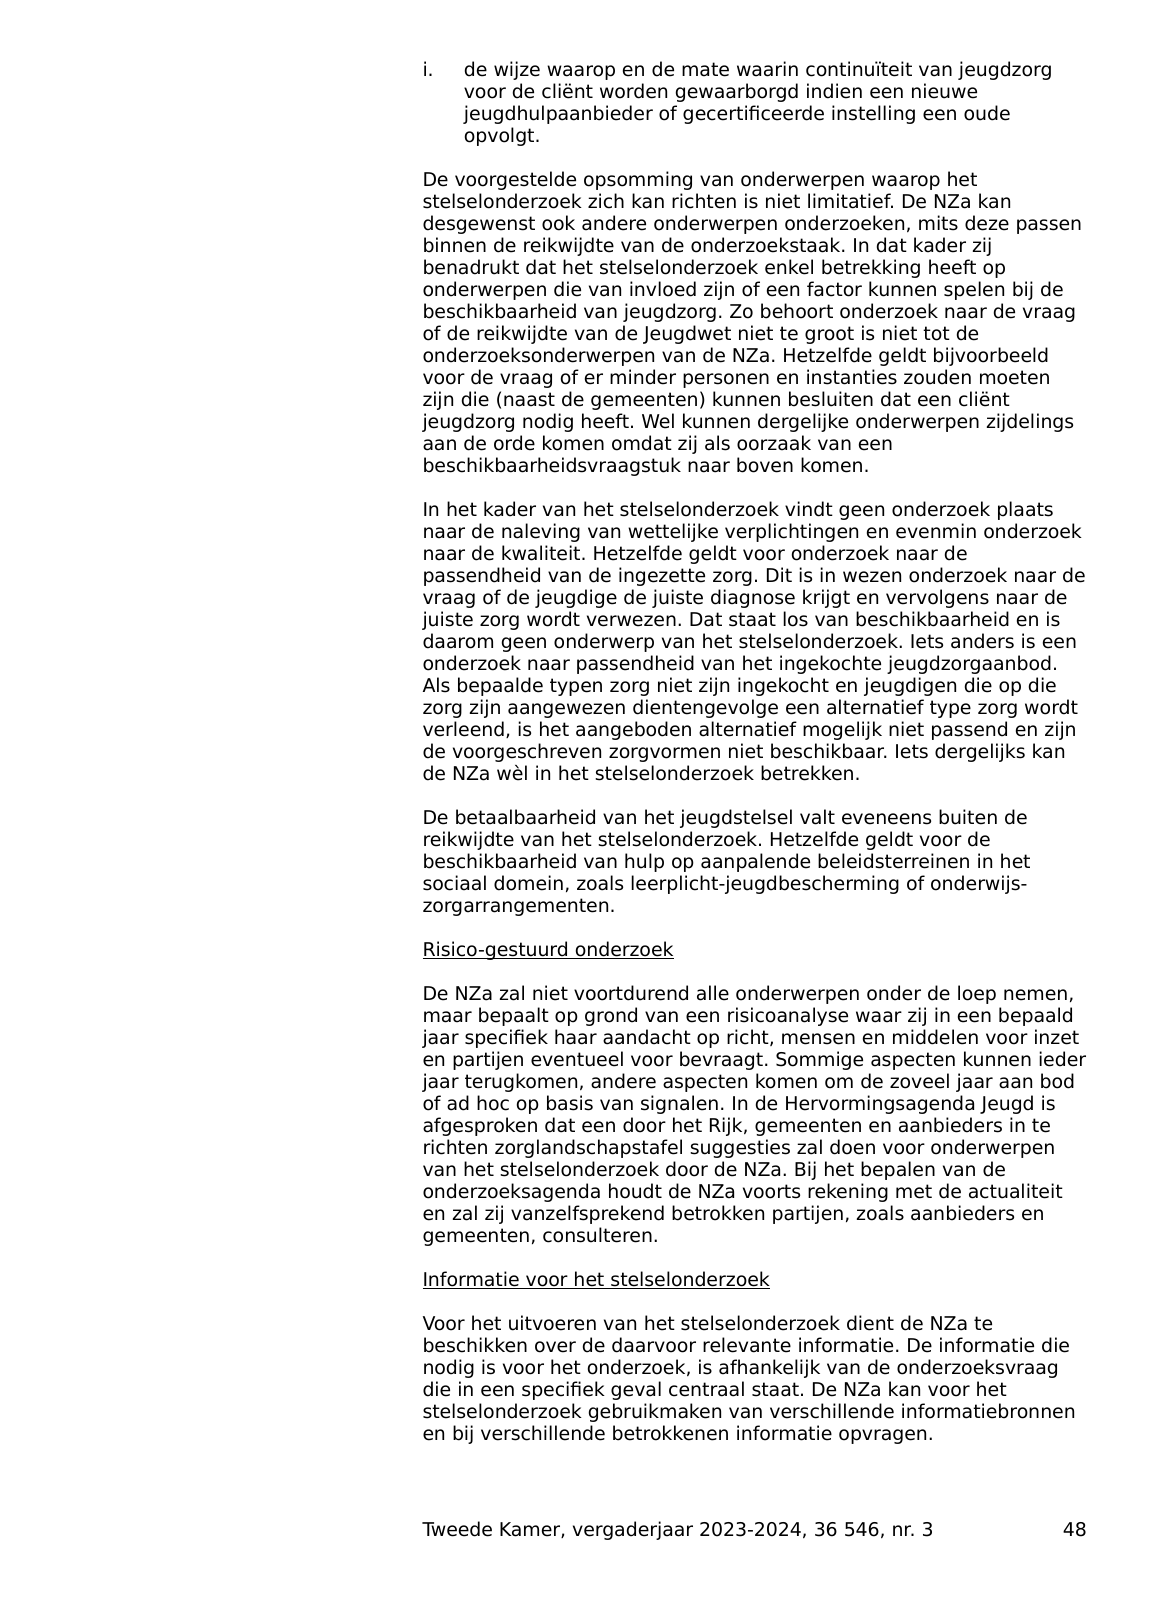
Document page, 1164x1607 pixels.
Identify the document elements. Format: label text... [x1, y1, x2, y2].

text Voor het uitvoeren van het stelselonderzoek dient de NZa te beschikken over de daarvoor relevante informatie. De informatie die nodig is voor het onderzoek, is afhankelijk van de onderzoeksvraag die in een specifiek geval centraal staat. De NZa kan voor het stelselonderzoek gebruikmaken van verschillende informatiebronnen en bij verschillende betrokkenen informatie opvragen. [422, 1313, 1087, 1445]
text De voorgestelde opsomming van onderwerpen waarop het stelselonderzoek zich kan richten is niet limitatief. De NZa kan desgewenst ook andere onderwerpen onderzoeken, mits deze passen binnen de reikwijdte van de onderzoekstaak. In dat kader zij benadrukt dat het stelselonderzoek enkel betrekking heeft op onderwerpen die van invloed zijn of een factor kunnen spelen bij de beschikbaarheid van jeugdzorg. Zo behoort onderzoek naar de vraag of de reikwijdte van de Jeugdwet niet te groot is niet tot de onderzoeksonderwerpen van de NZa. Hetzelfde geldt bijvoorbeeld voor de vraag of er minder personen en instanties zouden moeten zijn die (naast de gemeenten) kunnen besluiten dat een cliënt jeugdzorg nodig heeft. Wel kunnen dergelijke onderwerpen zijdelings aan de orde komen omdat zij als oorzaak van een beschikbaarheidsvraagstuk naar boven komen. [422, 169, 1087, 477]
text De NZa zal niet voortdurend alle onderwerpen onder de loep nemen, maar bepaalt op grond van een risicoanalyse waar zij in een bepaald jaar specifiek haar aandacht op richt, mensen en middelen voor inzet en partijen eventueel voor bevraagt. Sommige aspecten kunnen ieder jaar terugkomen, andere aspecten komen om de zoveel jaar aan bod of ad hoc op basis van signalen. In de Hervormingsagenda Jeugd is afgesproken dat een door het Rijk, gemeenten en aanbieders in te richten zorglandschapstafel suggesties zal doen voor onderwerpen van het stelselonderzoek door de NZa. Bij het bepalen van de onderzoeksagenda houdt de NZa voorts rekening met de actualiteit en zal zij vanzelfsprekend betrokken partijen, zoals aanbieders en gemeenten, consulteren. [422, 983, 1087, 1247]
text In het kader van het stelselonderzoek vindt geen onderzoek plaats naar de naleving van wettelijke verplichtingen en evenmin onderzoek naar de kwaliteit. Hetzelfde geldt voor onderzoek naar de passendheid van de ingezette zorg. Dit is in wezen onderzoek naar de vraag of de jeugdige de juiste diagnose krijgt en vervolgens naar de juiste zorg wordt verwezen. Dat staat los van beschikbaarheid en is daarom geen onderwerp van het stelselonderzoek. Iets anders is een onderzoek naar passendheid van het ingekochte jeugdzorgaanbod. Als bepaalde typen zorg niet zijn ingekocht en jeugdigen die op die zorg zijn aangewezen dientengevolge een alternatief type zorg wordt verleend, is het aangeboden alternatief mogelijk niet passend en zijn de voorgeschreven zorgvormen niet beschikbaar. Iets dergelijks kan de NZa wèl in het stelselonderzoek betrekken. [422, 499, 1087, 785]
text i. de wijze waarop en de mate waarin continuïteit van jeugdzorg voor de cliënt worden gewaarborgd indien een nieuwe jeugdhulpaanbieder of gecertificeerde instelling een oude opvolgt. [422, 59, 1087, 147]
subtitle Informatie voor het stelselonderzoek [422, 1269, 1087, 1291]
text De betaalbaarheid van het jeugdstelsel valt eveneens buiten de reikwijdte van het stelselonderzoek. Hetzelfde geldt voor de beschikbaarheid van hulp op aanpalende beleidsterreinen in het sociaal domein, zoals leerplicht-jeugdbescherming of onderwijs-zorgarrangementen. [422, 807, 1087, 917]
subtitle Risico-gestuurd onderzoek [422, 939, 1087, 961]
